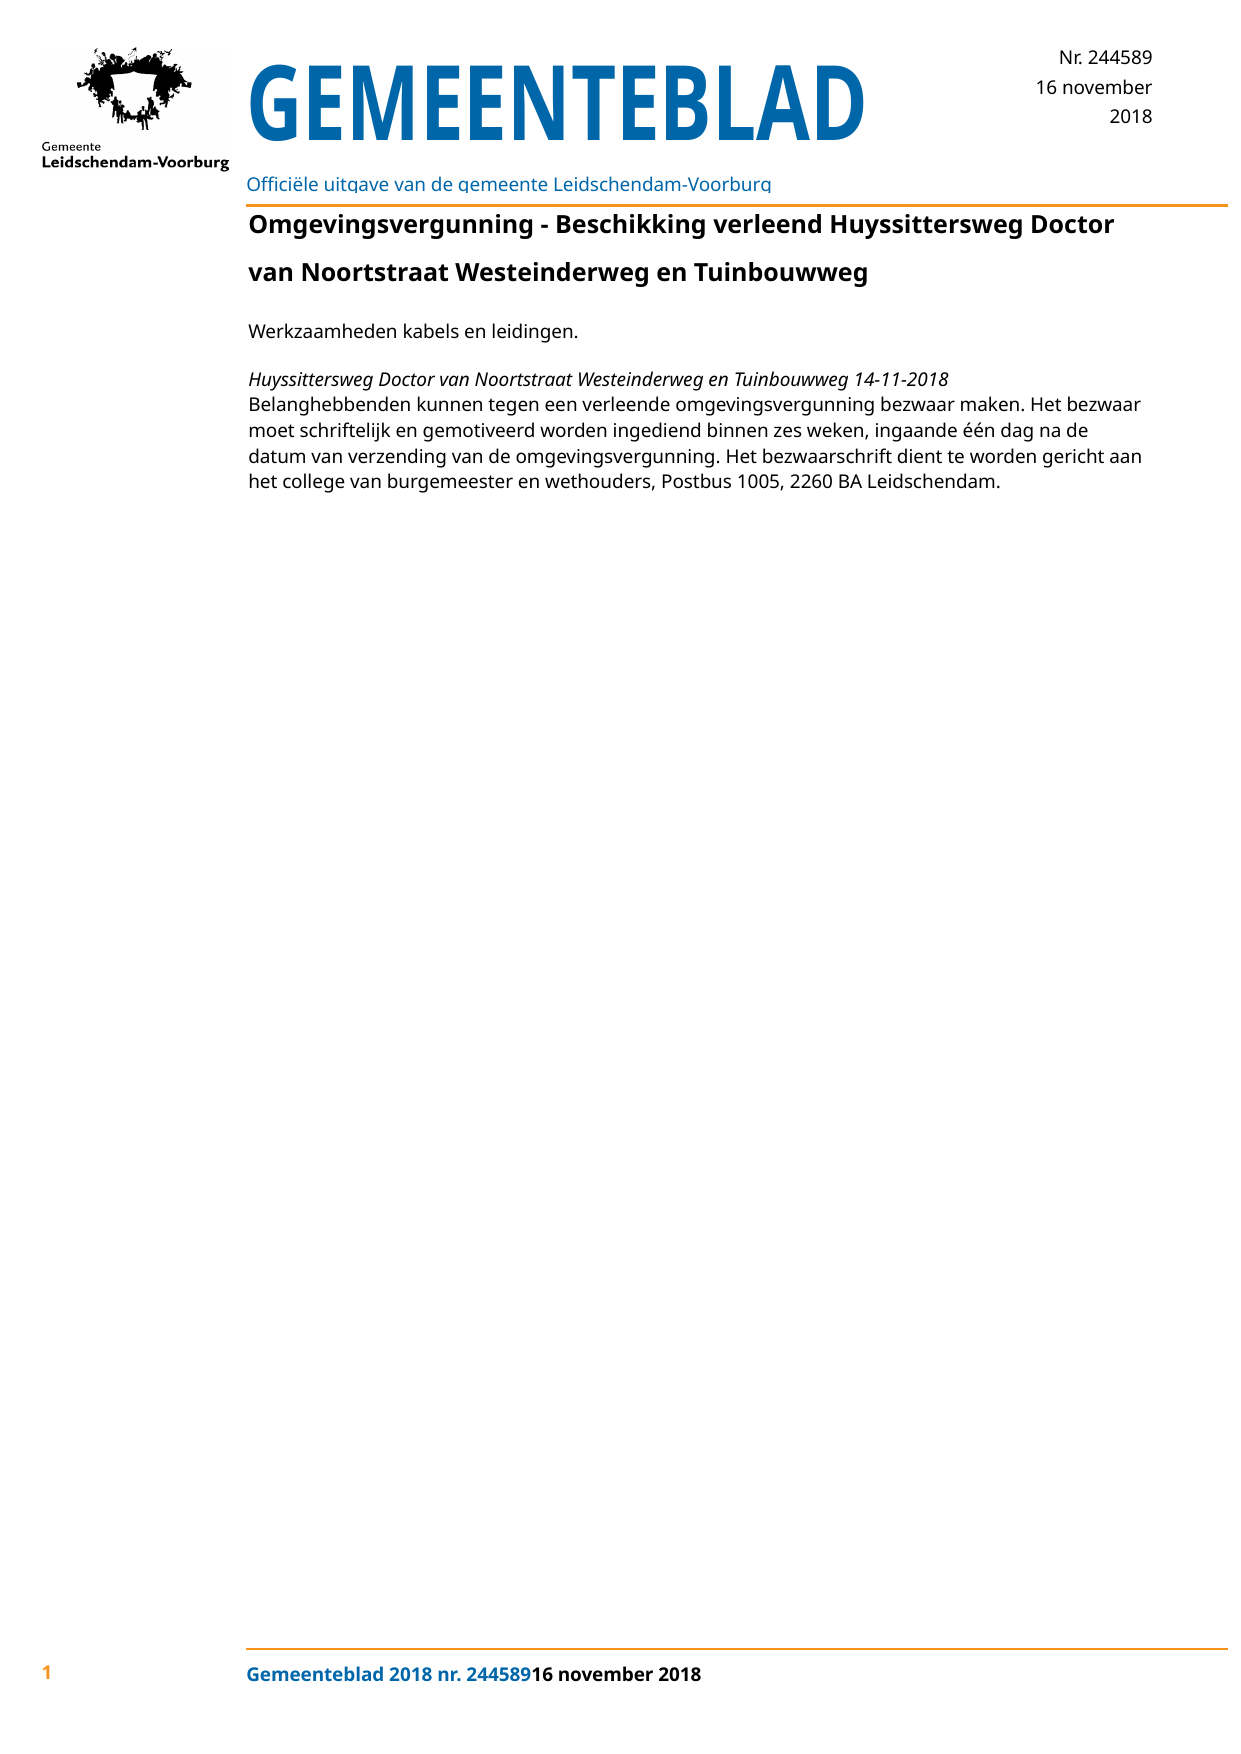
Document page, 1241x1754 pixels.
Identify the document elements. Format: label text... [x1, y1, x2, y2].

text Omgevingsvergunning - Beschikking verleend Huyssittersweg Doctor van Noortstraat Westeinderweg en Tuinbouwweg [248, 207, 1152, 288]
text Huyssittersweg Doctor van Noortstraat Westeinderweg en Tuinbouwweg 14-11-2018 [248, 366, 1152, 391]
text Belanghebbenden kunnen tegen een verleende omgevingsvergunning bezwaar maken. Het bezwaar moet schriftelijk en gemotiveerd worden ingediend binnen zes weken, ingaande één dag na de datum van verzending van de omgevingsvergunning. Het bezwaarschrift dient te worden gericht aan het college van burgemeester en wethouders, Postbus 1005, 2260 BA Leidschendam. [248, 391, 1152, 494]
picture [41, 47, 231, 172]
text Werkzaamheden kabels en leidingen. [248, 318, 1152, 344]
